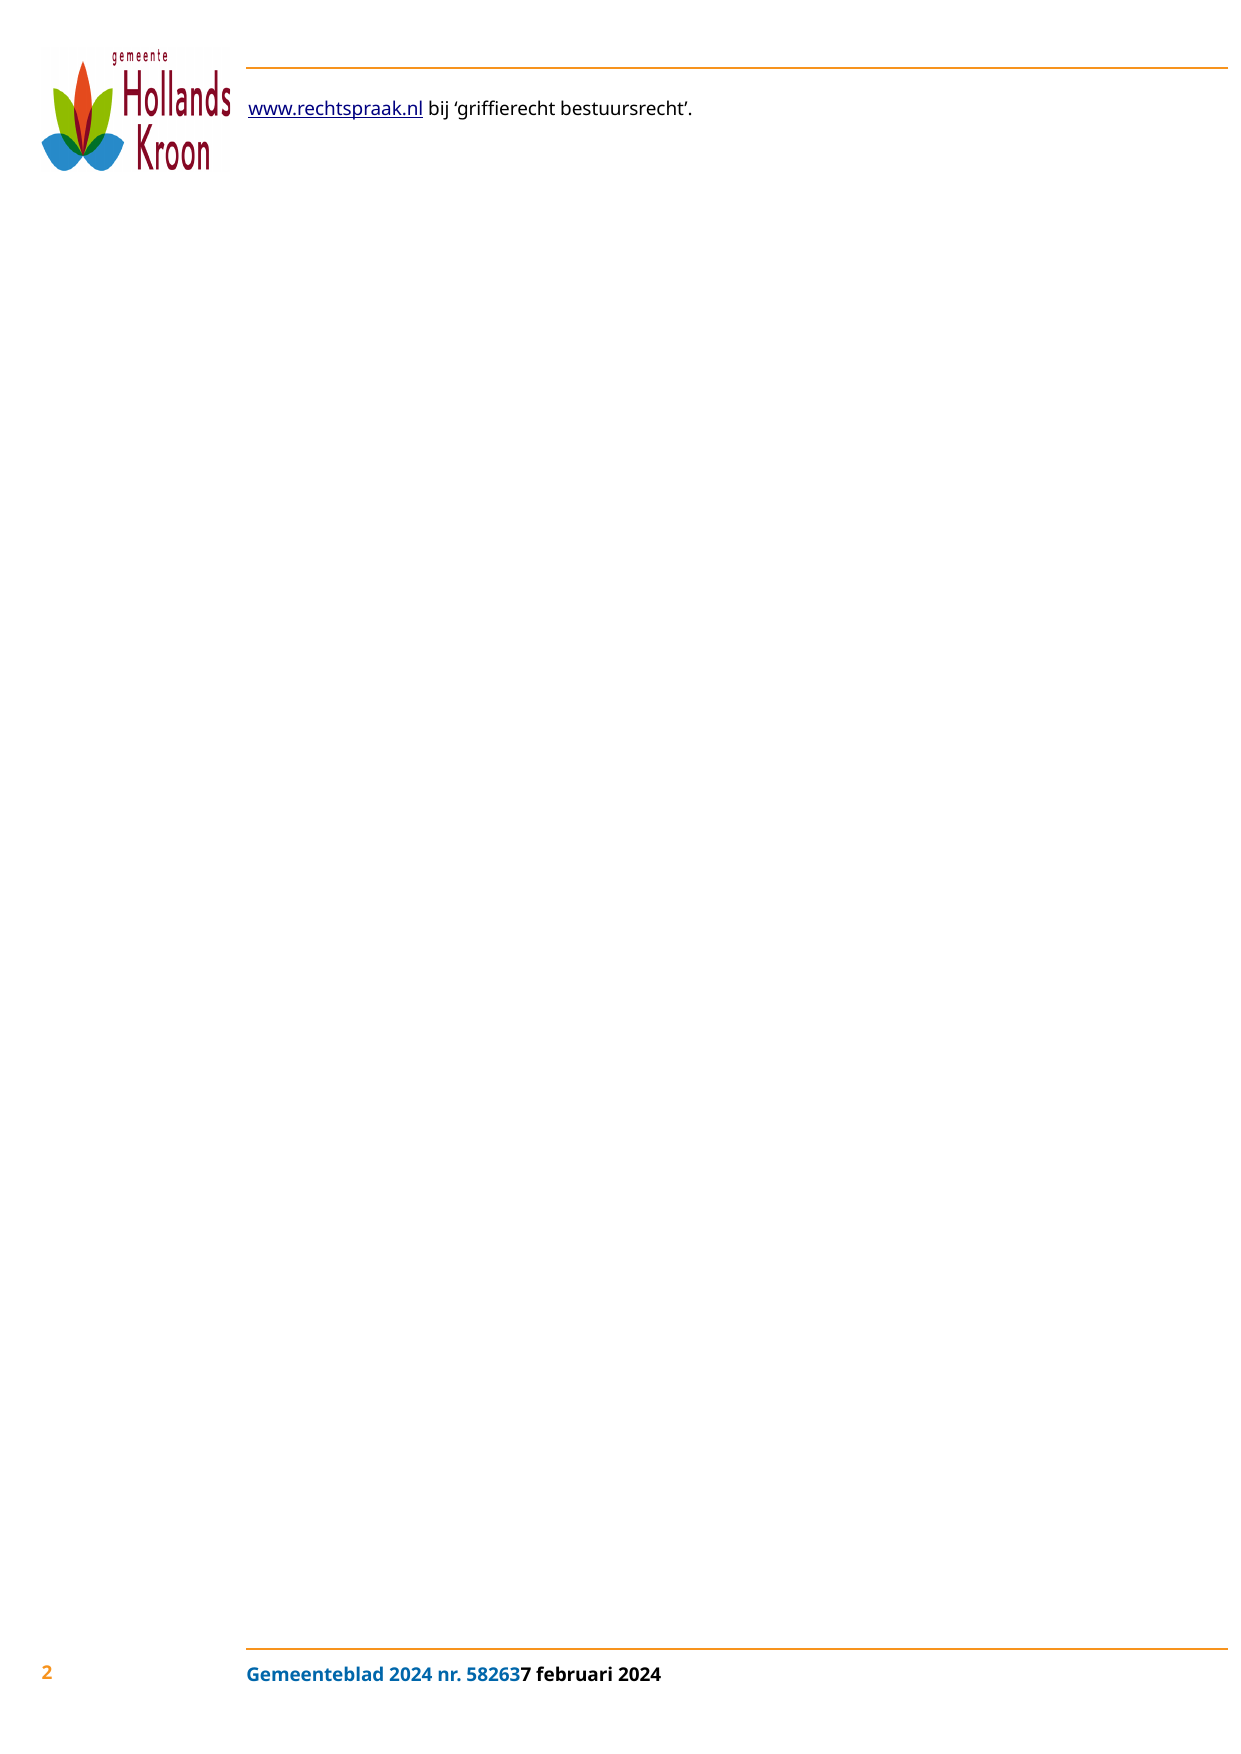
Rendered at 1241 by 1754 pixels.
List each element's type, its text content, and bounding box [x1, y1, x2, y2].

text www.rechtspraak.nl bij ‘griffierecht bestuursrecht’. [248, 95, 1152, 121]
picture [41, 47, 231, 172]
